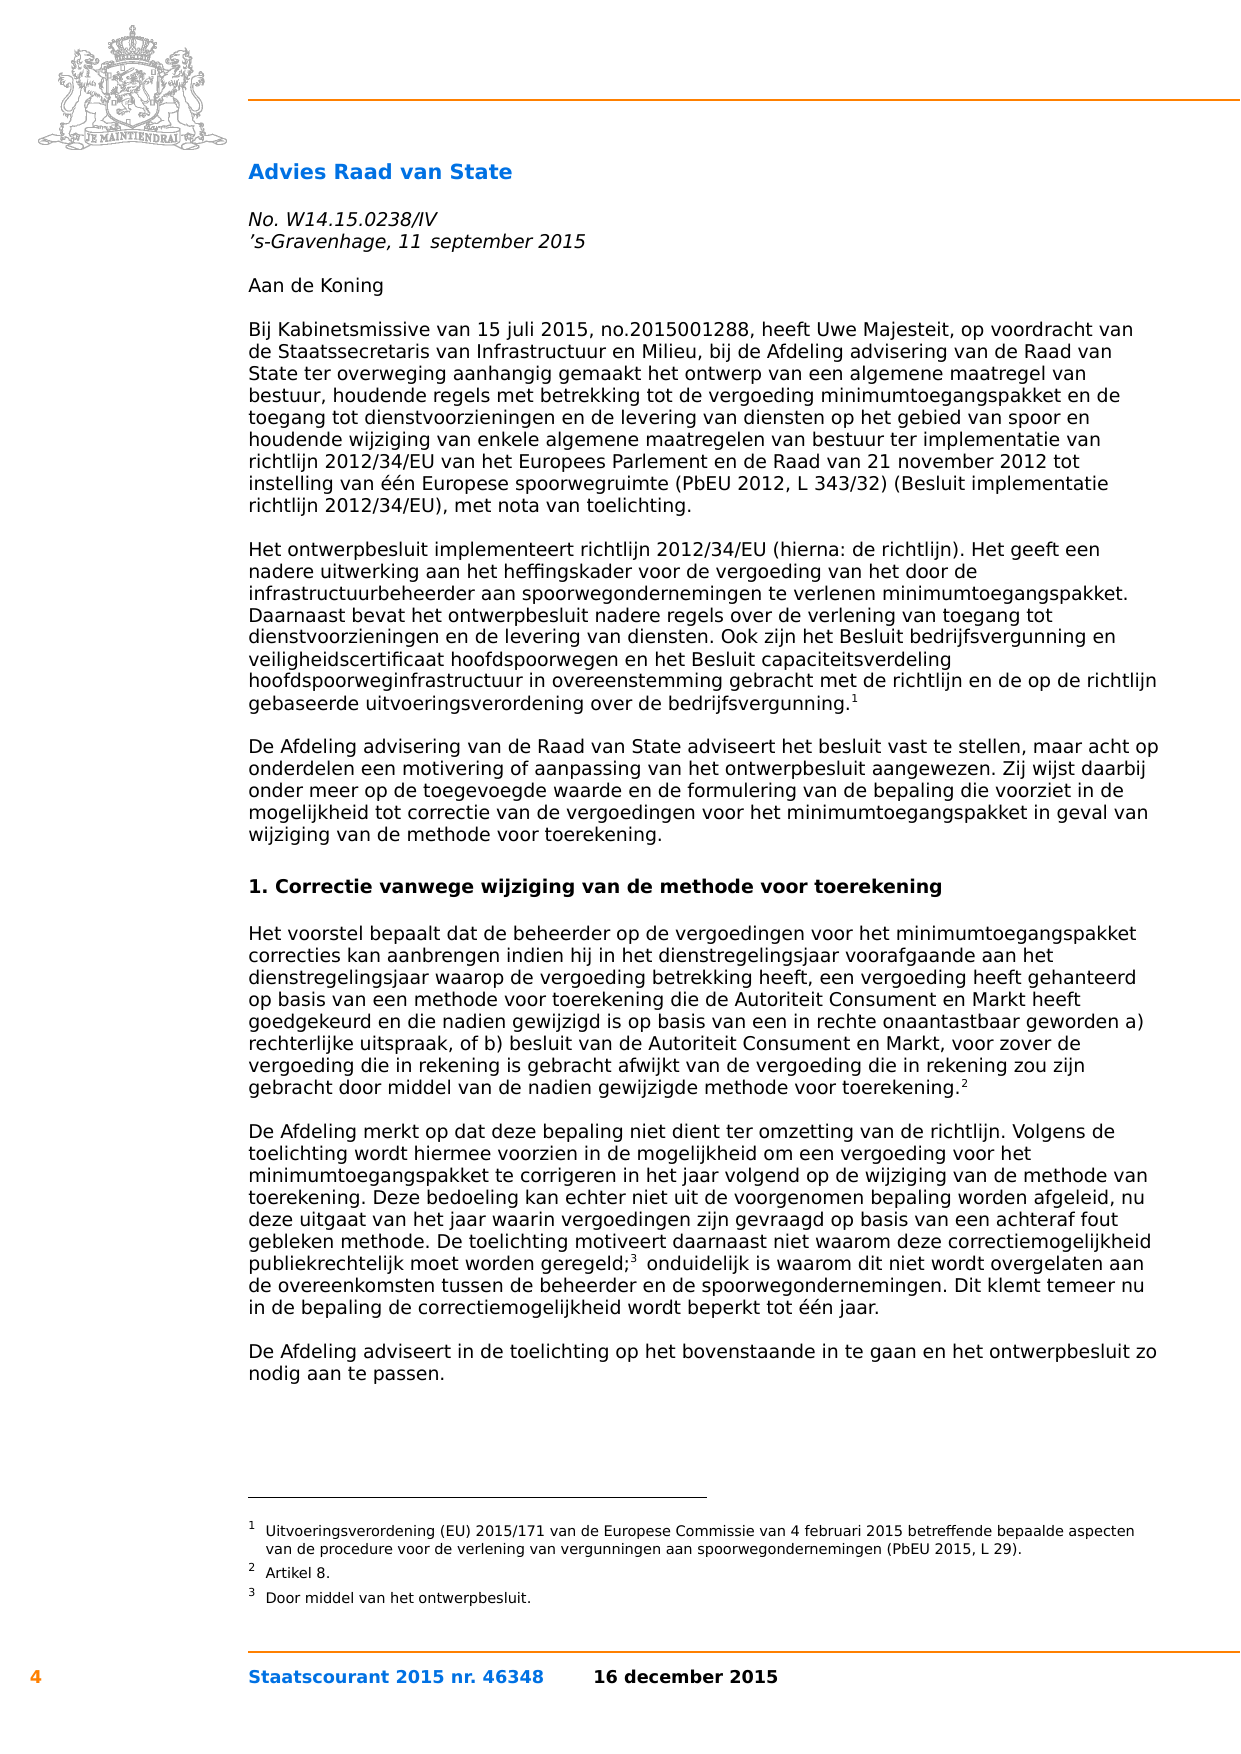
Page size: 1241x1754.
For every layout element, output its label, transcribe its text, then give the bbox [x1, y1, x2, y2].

text Artikel 8. [248, 1561, 1163, 1583]
text De Afdeling adviseert in de toelichting op het bovenstaande in te gaan en het ontwerpbesluit zo nodig aan te passen. [248, 1341, 1163, 1384]
text Uitvoeringsverordening (EU) 2015/171 van de Europese Commissie van 4 februari 2015 betreffende bepaalde aspecten van de procedure voor de verlening van vergunningen aan spoorwegondernemingen (PbEU 2015, L 29). [248, 1519, 1163, 1558]
text Het ontwerpbesluit implementeert richtlijn 2012/34/EU (hierna: de richtlijn). Het geeft een nadere uitwerking aan het heffingskader voor de vergoeding van het door de infrastructuurbeheerder aan spoorwegondernemingen te verlenen minimumtoegangspakket. Daarnaast bevat het ontwerpbesluit nadere regels over de verlening van toegang tot dienstvoorzieningen en de levering van diensten. Ook zijn het Besluit bedrijfsvergunning en veiligheidscertificaat hoofdspoorwegen en het Besluit capaciteitsverdeling hoofdspoorweginfrastructuur in overeenstemming gebracht met de richtlijn en de op de richtlijn gebaseerde uitvoeringsverordening over de bedrijfsvergunning. [248, 538, 1163, 714]
text Bij Kabinetsmissive van 15 juli 2015, no.2015001288, heeft Uwe Majesteit, op voordracht van de Staatssecretaris van Infrastructuur en Milieu, bij de Afdeling advisering van de Raad van State ter overweging aanhangig gemaakt het ontwerp van een algemene maatregel van bestuur, houdende regels met betrekking tot de vergoeding minimumtoegangspakket en de toegang tot dienstvoorzieningen en de levering van diensten op het gebied van spoor en houdende wijziging van enkele algemene maatregelen van bestuur ter implementatie van richtlijn 2012/34/EU van het Europees Parlement en de Raad van 21 november 2012 tot instelling van één Europese spoorwegruimte (PbEU 2012, L 343/32) (Besluit implementatie richtlijn 2012/34/EU), met nota van toelichting. [248, 319, 1163, 517]
subtitle 1. Correctie vanwege wijziging van de methode voor toerekening [248, 876, 1163, 898]
text ’s-Gravenhage, 11 september 2015 [248, 231, 1163, 253]
text De Afdeling advisering van de Raad van State adviseert het besluit vast te stellen, maar acht op onderdelen een motivering of aanpassing van het ontwerpbesluit aangewezen. Zij wijst daarbij onder meer op de toegevoegde waarde en de formulering van de bepaling die voorziet in de mogelijkheid tot correctie van de vergoedingen voor het minimumtoegangspakket in geval van wijziging van de methode voor toerekening. [248, 736, 1163, 846]
text De Afdeling merkt op dat deze bepaling niet dient ter omzetting van de richtlijn. Volgens de toelichting wordt hiermee voorzien in de mogelijkheid om een vergoeding voor het minimumtoegangspakket te corrigeren in het jaar volgend op de wijziging van de methode van toerekening. Deze bedoeling kan echter niet uit de voorgenomen bepaling worden afgeleid, nu deze uitgaat van het jaar waarin vergoedingen zijn gevraagd op basis van een achteraf fout gebleken methode. De toelichting motiveert daarnaast niet waarom deze correctiemogelijkheid publiekrechtelijk moet worden geregeld; onduidelijk is waarom dit niet wordt overgelaten aan de overeenkomsten tussen de beheerder en de spoorwegondernemingen. Dit klemt temeer nu in de bepaling de correctiemogelijkheid wordt beperkt tot één jaar. [248, 1121, 1163, 1319]
text No. W14.15.0238/IV [248, 209, 1163, 231]
text Het voorstel bepaalt dat de beheerder op de vergoedingen voor het minimumtoegangspakket correcties kan aanbrengen indien hij in het dienstregelingsjaar voorafgaande aan het dienstregelingsjaar waarop de vergoeding betrekking heeft, een vergoeding heeft gehanteerd op basis van een methode voor toerekening die de Autoriteit Consument en Markt heeft goedgekeurd en die nadien gewijzigd is op basis van een in rechte onaantastbaar geworden a) rechterlijke uitspraak, of b) besluit van de Autoriteit Consument en Markt, voor zover de vergoeding die in rekening is gebracht afwijkt van de vergoeding die in rekening zou zijn gebracht door middel van de nadien gewijzigde methode voor toerekening. [248, 923, 1163, 1099]
text Door middel van het ontwerpbesluit. [248, 1586, 1163, 1608]
text Aan de Koning [248, 275, 1163, 297]
subtitle Advies Raad van State [248, 160, 1163, 184]
picture [38, 25, 227, 150]
